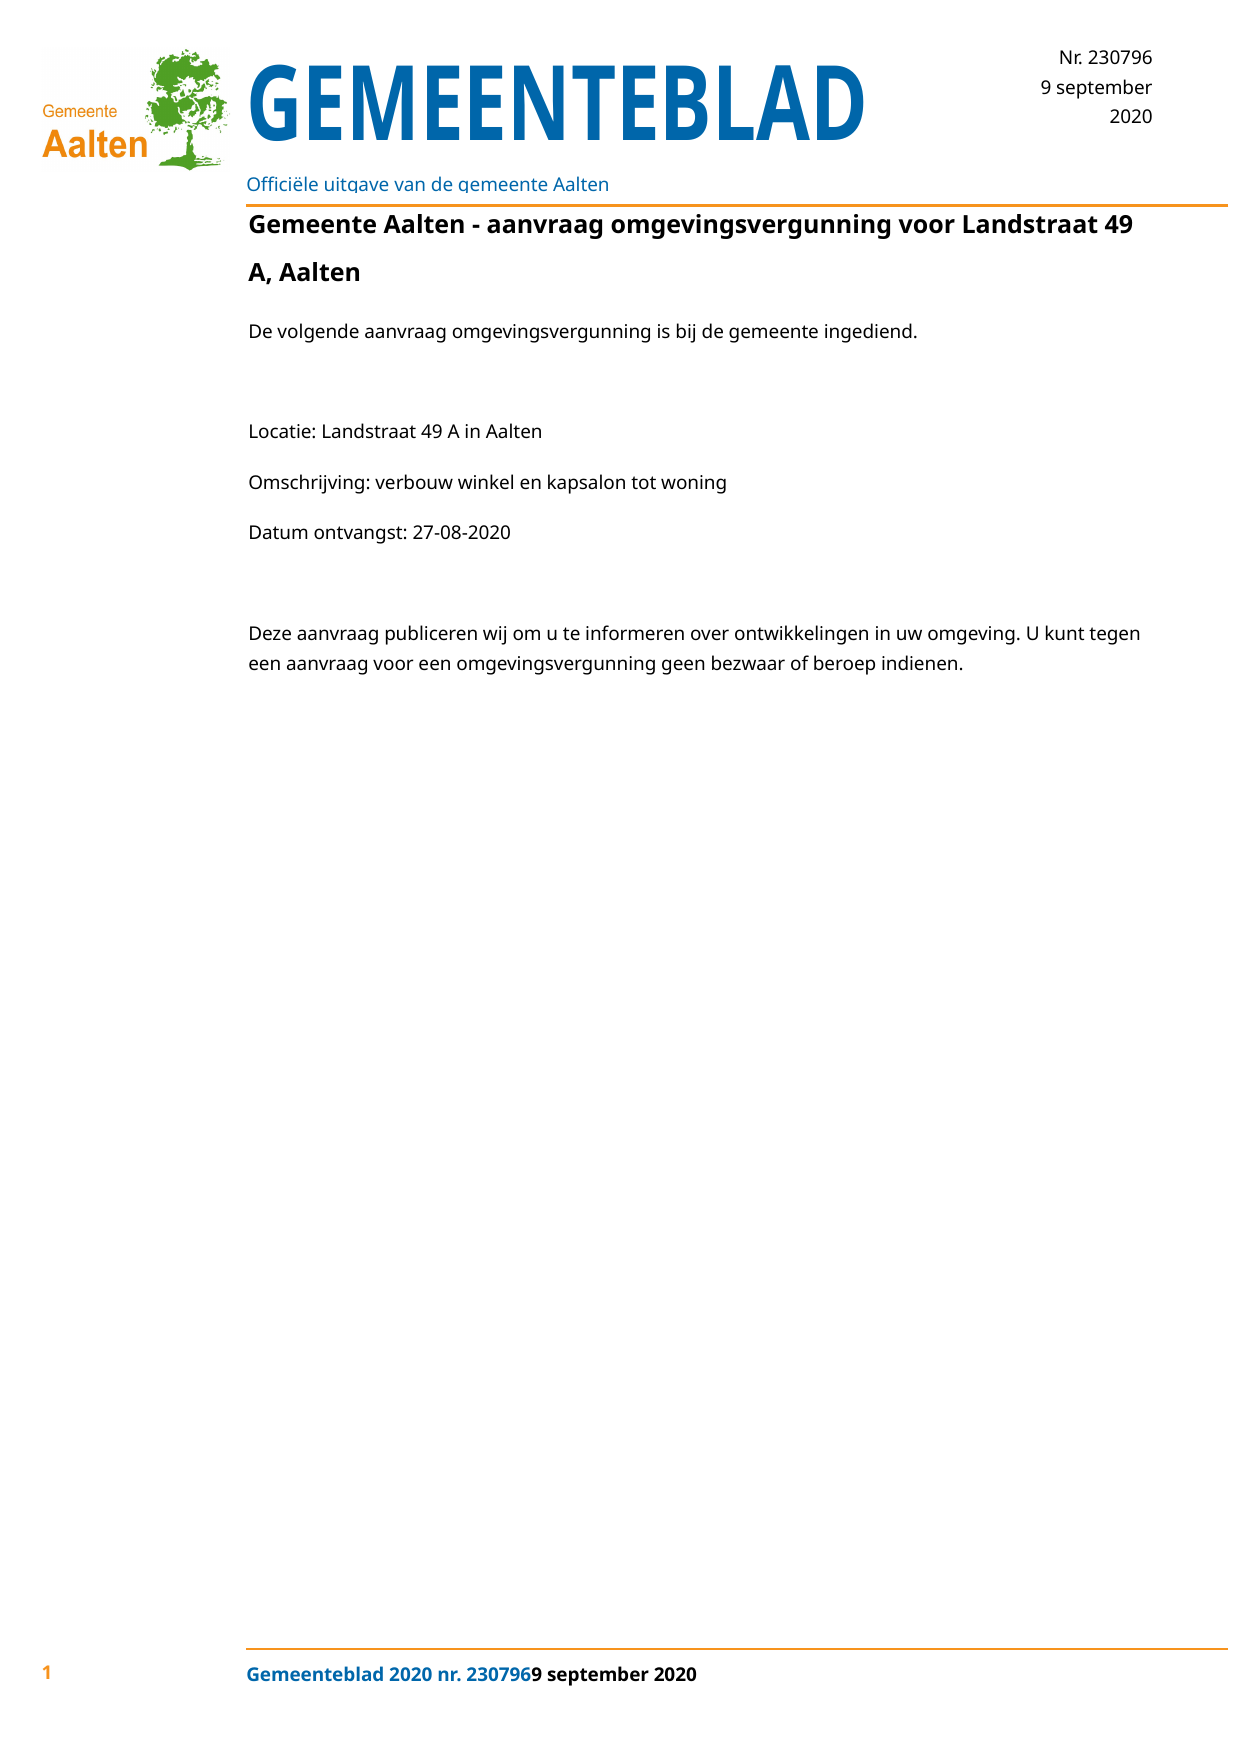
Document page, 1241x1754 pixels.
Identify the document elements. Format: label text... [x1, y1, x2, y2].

text Locatie: Landstraat 49 A in Aalten [248, 419, 1152, 444]
text De volgende aanvraag omgevingsvergunning is bij de gemeente ingediend. [248, 318, 1152, 344]
text Gemeente Aalten - aanvraag omgevingsvergunning voor Landstraat 49 A, Aalten [248, 207, 1152, 288]
text Datum ontvangst: 27-08-2020 [248, 519, 1152, 545]
text Deze aanvraag publiceren wij om u te informeren over ontwikkelingen in uw omgeving. U kunt tegen een aanvraag voor een omgevingsvergunning geen bezwaar of beroep indienen. [248, 620, 1152, 676]
picture [41, 47, 231, 172]
text Omschrijving: verbouw winkel en kapsalon tot woning [248, 469, 1152, 495]
